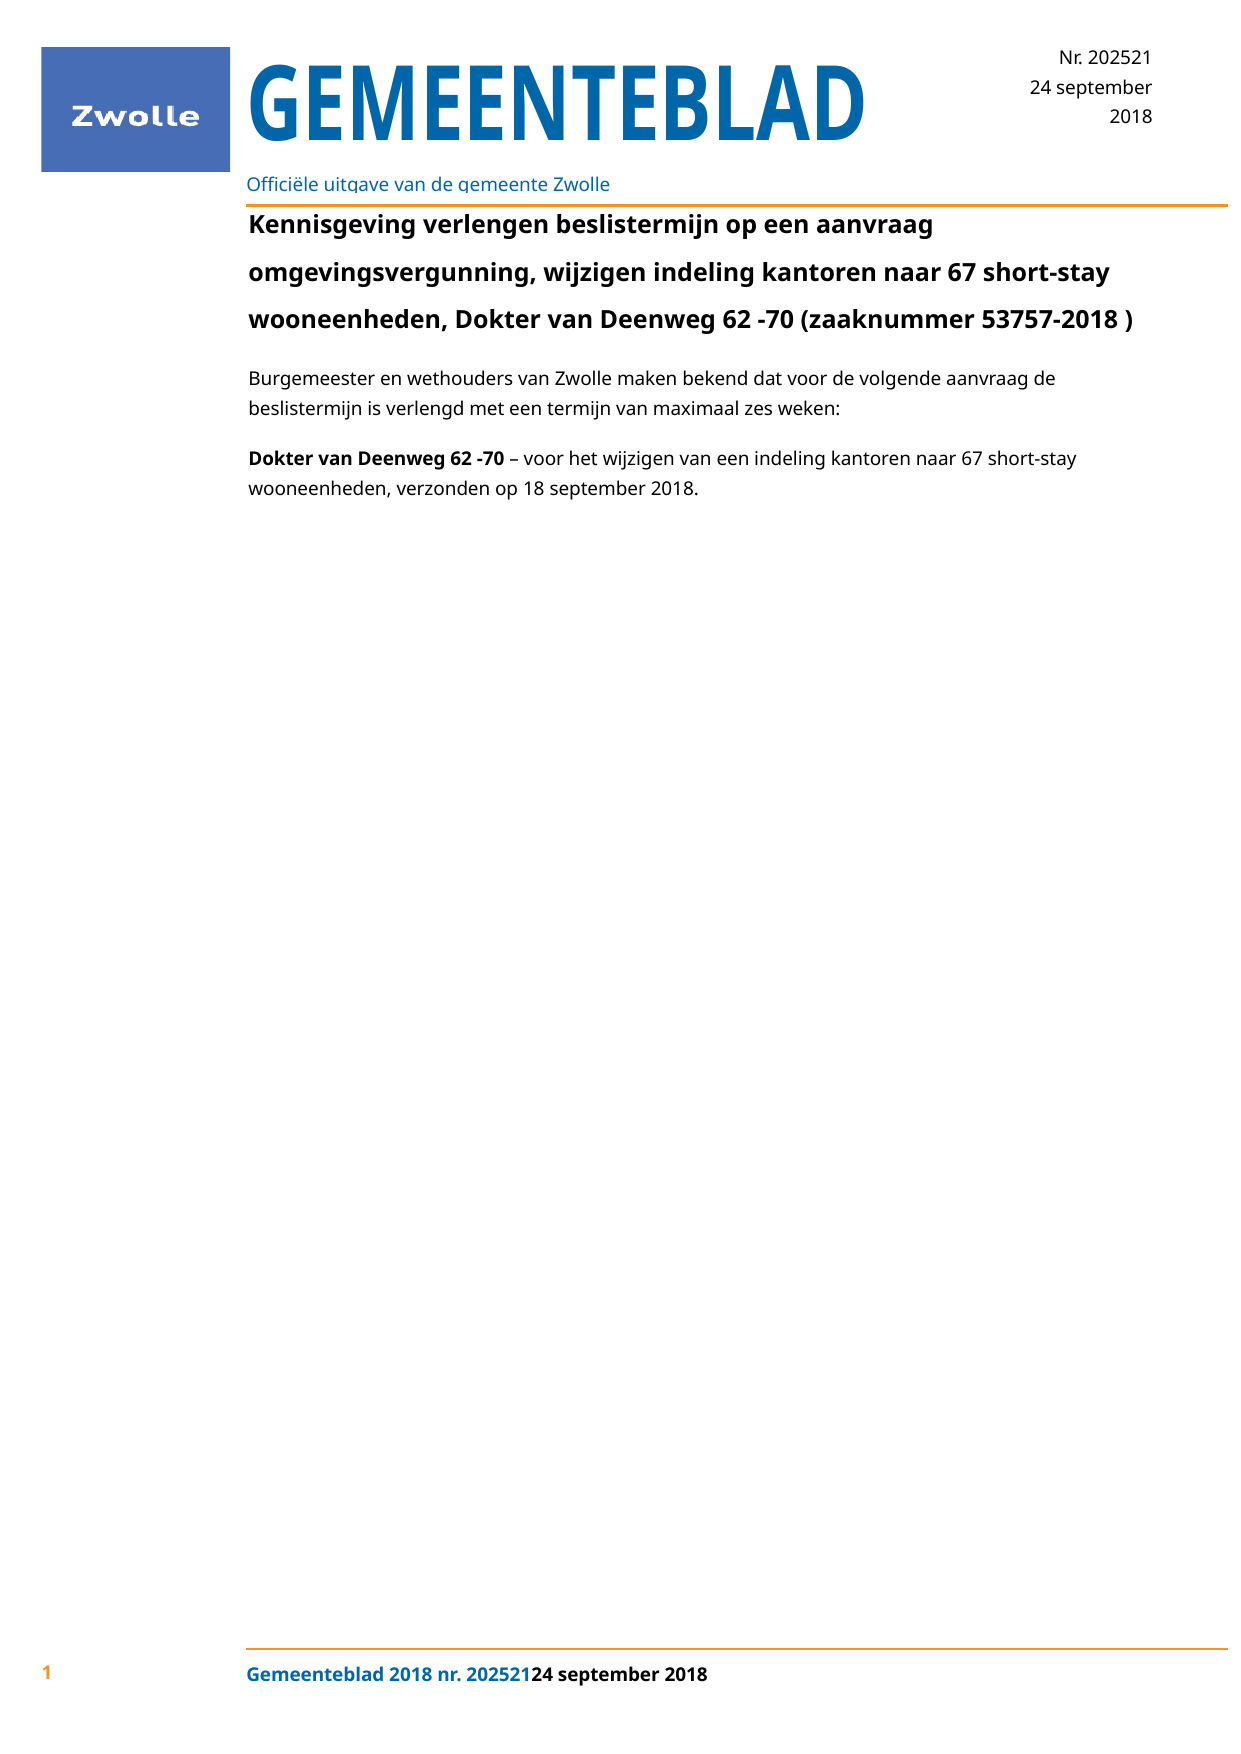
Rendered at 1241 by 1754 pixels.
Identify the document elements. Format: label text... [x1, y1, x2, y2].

picture [41, 47, 231, 172]
text Dokter van Deenweg 62 -70 – voor het wijzigen van een indeling kantoren naar 67 short-stay wooneenheden, verzonden op 18 september 2018. [248, 446, 1152, 501]
text Burgemeester en wethouders van Zwolle maken bekend dat voor de volgende aanvraag de beslistermijn is verlengd met een termijn van maximaal zes weken: [248, 366, 1152, 421]
text Kennisgeving verlengen beslistermijn op een aanvraag omgevingsvergunning, wijzigen indeling kantoren naar 67 short-stay wooneenheden, Dokter van Deenweg 62 -70 (zaaknummer 53757-2018 ) [248, 207, 1152, 336]
